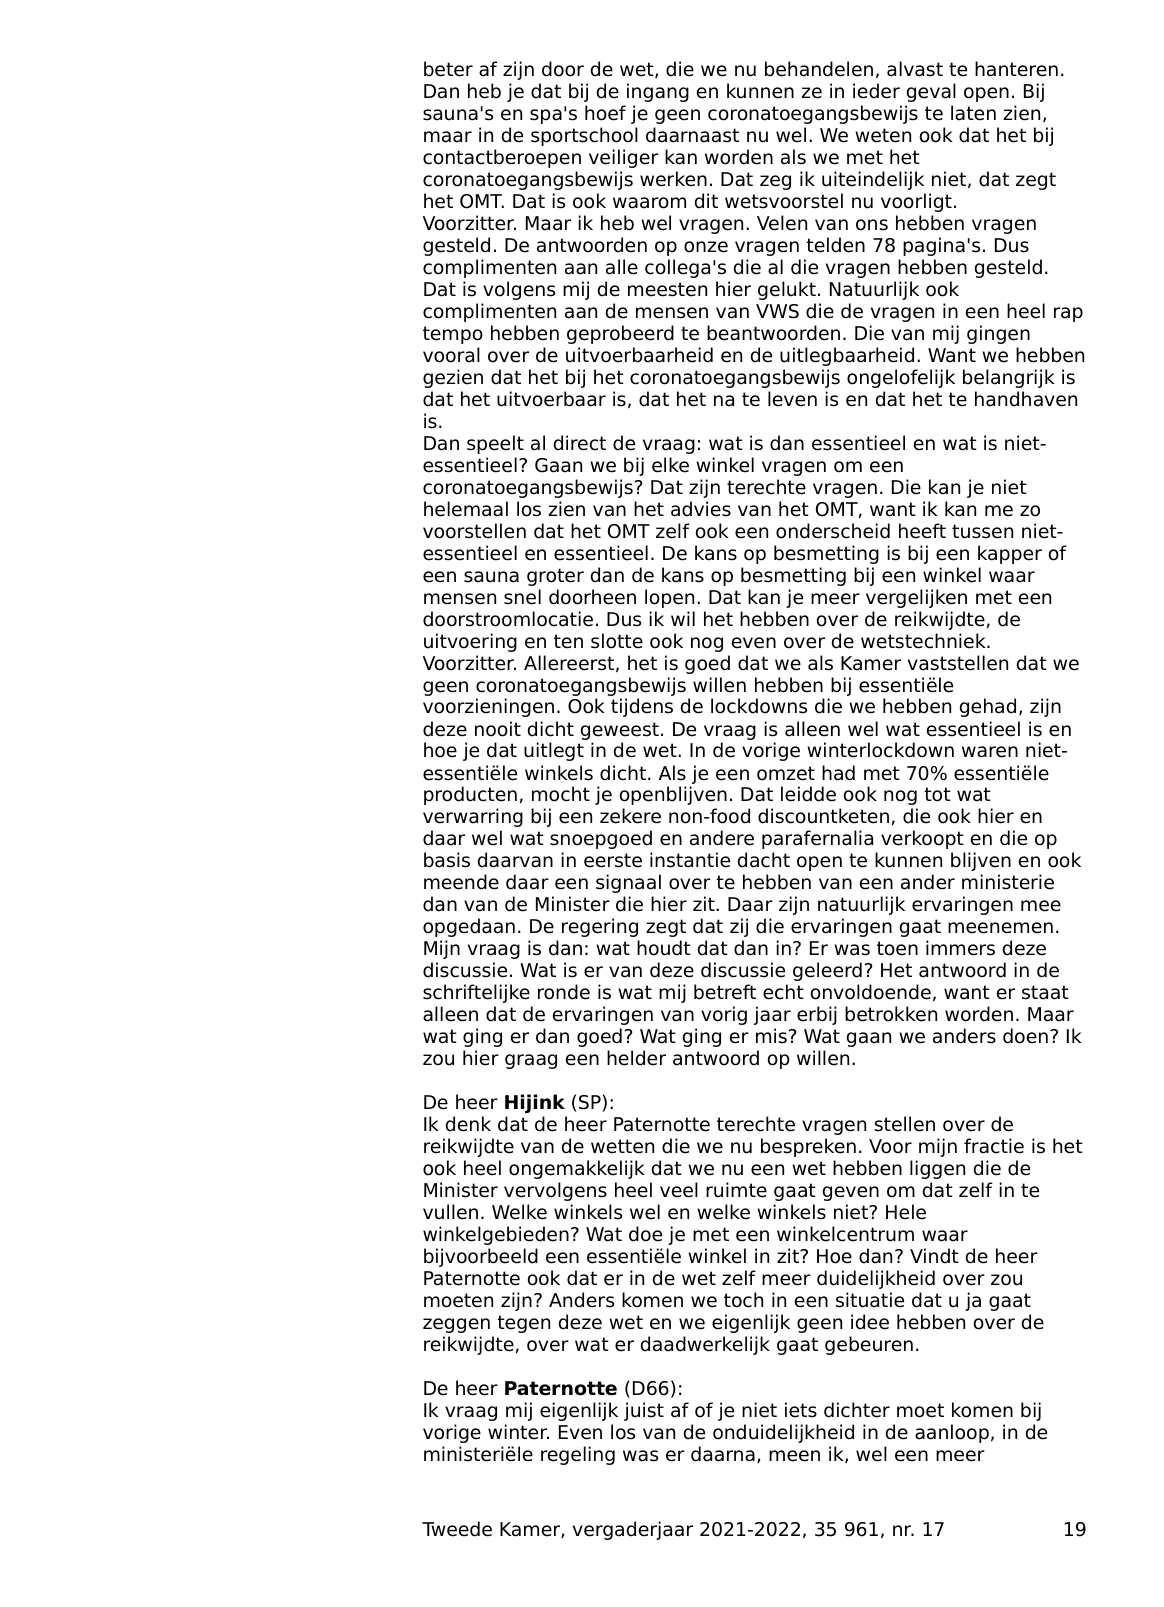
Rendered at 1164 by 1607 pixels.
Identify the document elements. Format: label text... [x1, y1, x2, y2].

text Dan speelt al direct de vraag: wat is dan essentieel en wat is niet-essentieel? Gaan we bij elke winkel vragen om een coronatoegangsbewijs? Dat zijn terechte vragen. Die kan je niet helemaal los zien van het advies van het OMT, want ik kan me zo voorstellen dat het OMT zelf ook een onderscheid heeft tussen niet-essentieel en essentieel. De kans op besmetting is bij een kapper of een sauna groter dan de kans op besmetting bij een winkel waar mensen snel doorheen lopen. Dat kan je meer vergelijken met een doorstroomlocatie. Dus ik wil het hebben over de reikwijdte, de uitvoering en ten slotte ook nog even over de wetstechniek. [422, 433, 1087, 652]
text De heer Paternotte (D66): [422, 1378, 1087, 1400]
text Voorzitter. Allereerst, het is goed dat we als Kamer vaststellen dat we geen coronatoegangsbewijs willen hebben bij essentiële voorzieningen. Ook tijdens de lockdowns die we hebben gehad, zijn deze nooit dicht geweest. De vraag is alleen wel wat essentieel is en hoe je dat uitlegt in de wet. In de vorige winterlockdown waren niet-essentiële winkels dicht. Als je een omzet had met 70% essentiële producten, mocht je openblijven. Dat leidde ook nog tot wat verwarring bij een zekere non-food discountketen, die ook hier en daar wel wat snoepgoed en andere parafernalia verkoopt en die op basis daarvan in eerste instantie dacht open te kunnen blijven en ook meende daar een signaal over te hebben van een ander ministerie dan van de Minister die hier zit. Daar zijn natuurlijk ervaringen mee opgedaan. De regering zegt dat zij die ervaringen gaat meenemen. Mijn vraag is dan: wat houdt dat dan in? Er was toen immers deze discussie. Wat is er van deze discussie geleerd? Het antwoord in de schriftelijke ronde is wat mij betreft echt onvoldoende, want er staat alleen dat de ervaringen van vorig jaar erbij betrokken worden. Maar wat ging er dan goed? Wat ging er mis? Wat gaan we anders doen? Ik zou hier graag een helder antwoord op willen. [422, 652, 1087, 1070]
text beter af zijn door de wet, die we nu behandelen, alvast te hanteren. Dan heb je dat bij de ingang en kunnen ze in ieder geval open. Bij sauna's en spa's hoef je geen coronatoegangsbewijs te laten zien, maar in de sportschool daarnaast nu wel. We weten ook dat het bij contactberoepen veiliger kan worden als we met het coronatoegangsbewijs werken. Dat zeg ik uiteindelijk niet, dat zegt het OMT. Dat is ook waarom dit wetsvoorstel nu voorligt. [422, 59, 1087, 213]
text Ik vraag mij eigenlijk juist af of je niet iets dichter moet komen bij vorige winter. Even los van de onduidelijkheid in de aanloop, in de ministeriële regeling was er daarna, meen ik, wel een meer [422, 1400, 1087, 1466]
text De heer Hijink (SP): [422, 1092, 1087, 1114]
text Voorzitter. Maar ik heb wel vragen. Velen van ons hebben vragen gesteld. De antwoorden op onze vragen telden 78 pagina's. Dus complimenten aan alle collega's die al die vragen hebben gesteld. Dat is volgens mij de meesten hier gelukt. Natuurlijk ook complimenten aan de mensen van VWS die de vragen in een heel rap tempo hebben geprobeerd te beantwoorden. Die van mij gingen vooral over de uitvoerbaarheid en de uitlegbaarheid. Want we hebben gezien dat het bij het coronatoegangsbewijs ongelofelijk belangrijk is dat het uitvoerbaar is, dat het na te leven is en dat het te handhaven is. [422, 213, 1087, 433]
text Ik denk dat de heer Paternotte terechte vragen stellen over de reikwijdte van de wetten die we nu bespreken. Voor mijn fractie is het ook heel ongemakkelijk dat we nu een wet hebben liggen die de Minister vervolgens heel veel ruimte gaat geven om dat zelf in te vullen. Welke winkels wel en welke winkels niet? Hele winkelgebieden? Wat doe je met een winkelcentrum waar bijvoorbeeld een essentiële winkel in zit? Hoe dan? Vindt de heer Paternotte ook dat er in de wet zelf meer duidelijkheid over zou moeten zijn? Anders komen we toch in een situatie dat u ja gaat zeggen tegen deze wet en we eigenlijk geen idee hebben over de reikwijdte, over wat er daadwerkelijk gaat gebeuren. [422, 1114, 1087, 1356]
